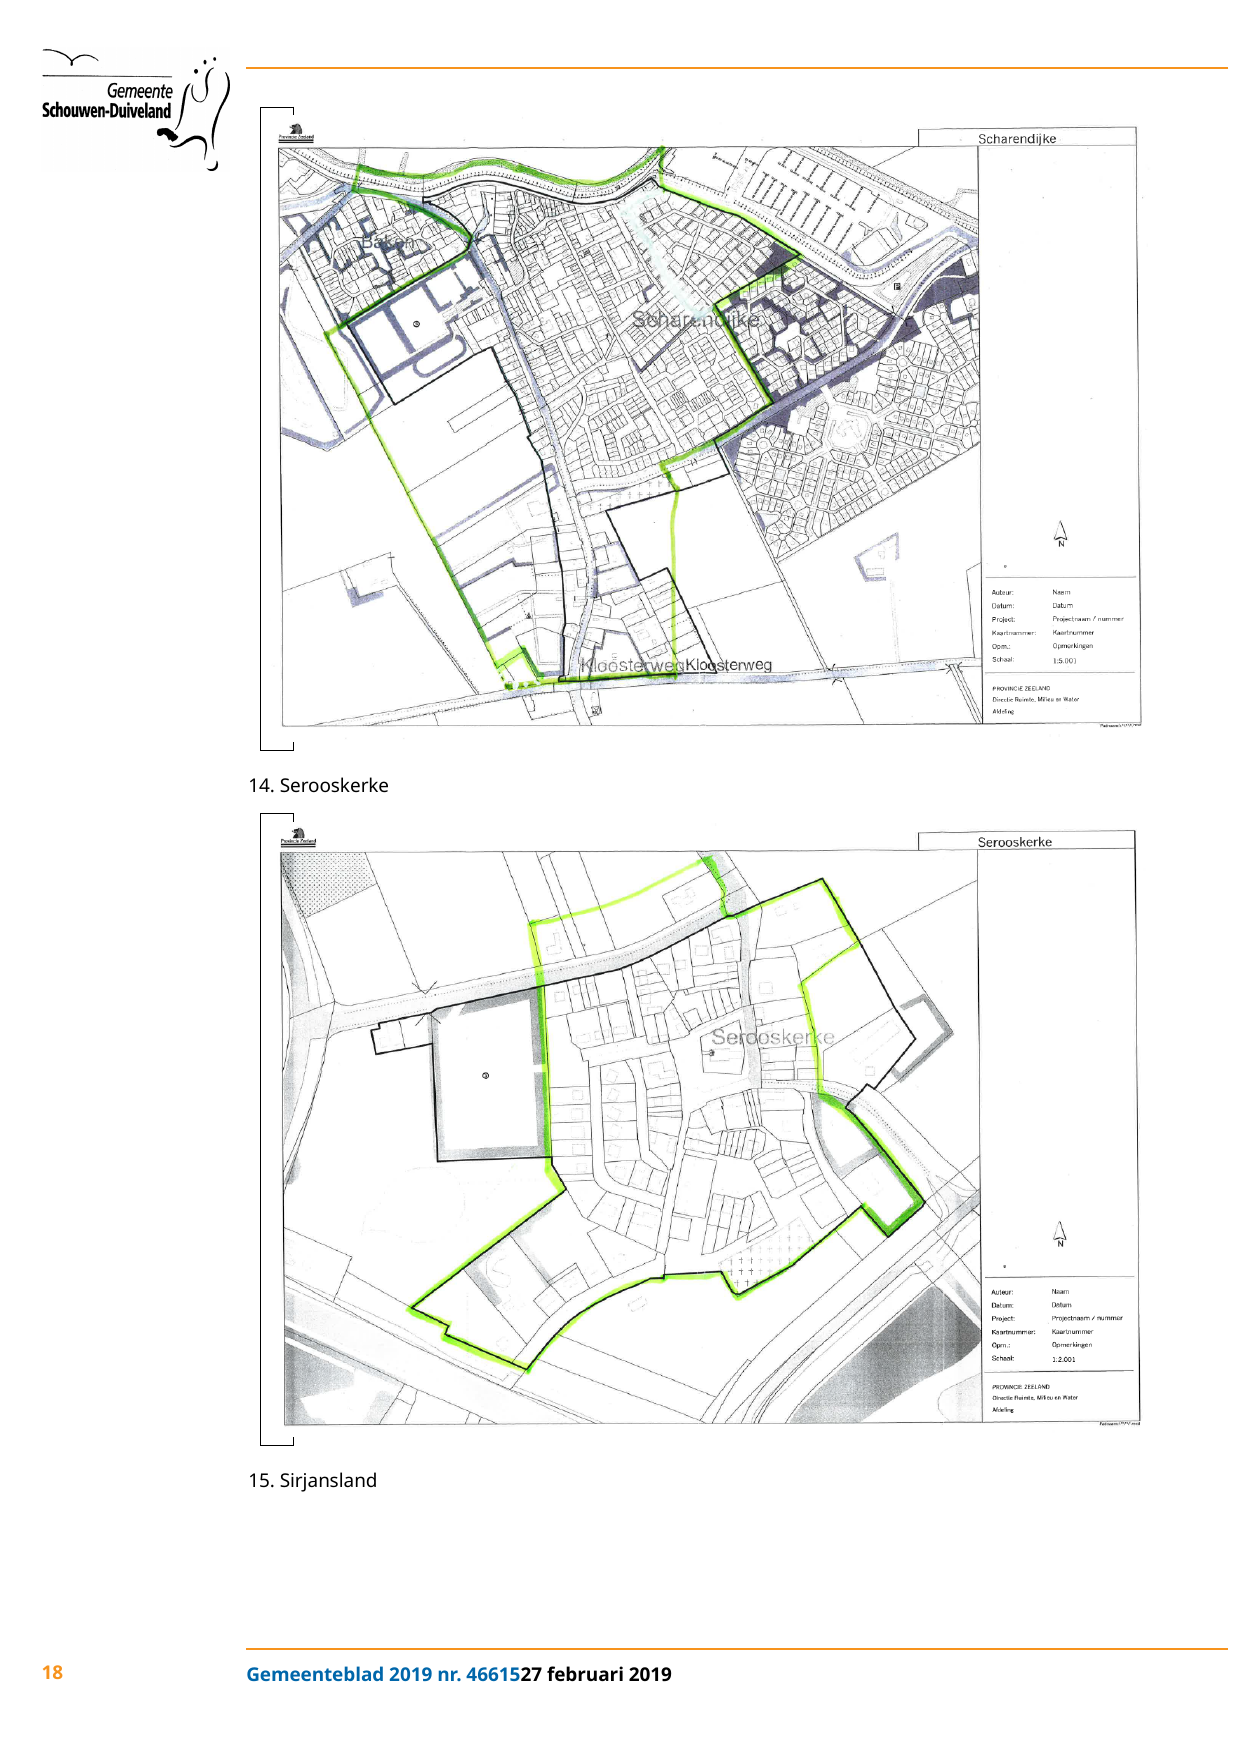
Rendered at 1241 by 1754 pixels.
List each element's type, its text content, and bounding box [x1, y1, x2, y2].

picture [41, 47, 231, 172]
text 14. Serooskerke [248, 772, 1152, 798]
picture [268, 115, 1155, 742]
picture [268, 822, 1155, 1437]
text 15. Sirjansland [248, 1467, 1152, 1492]
